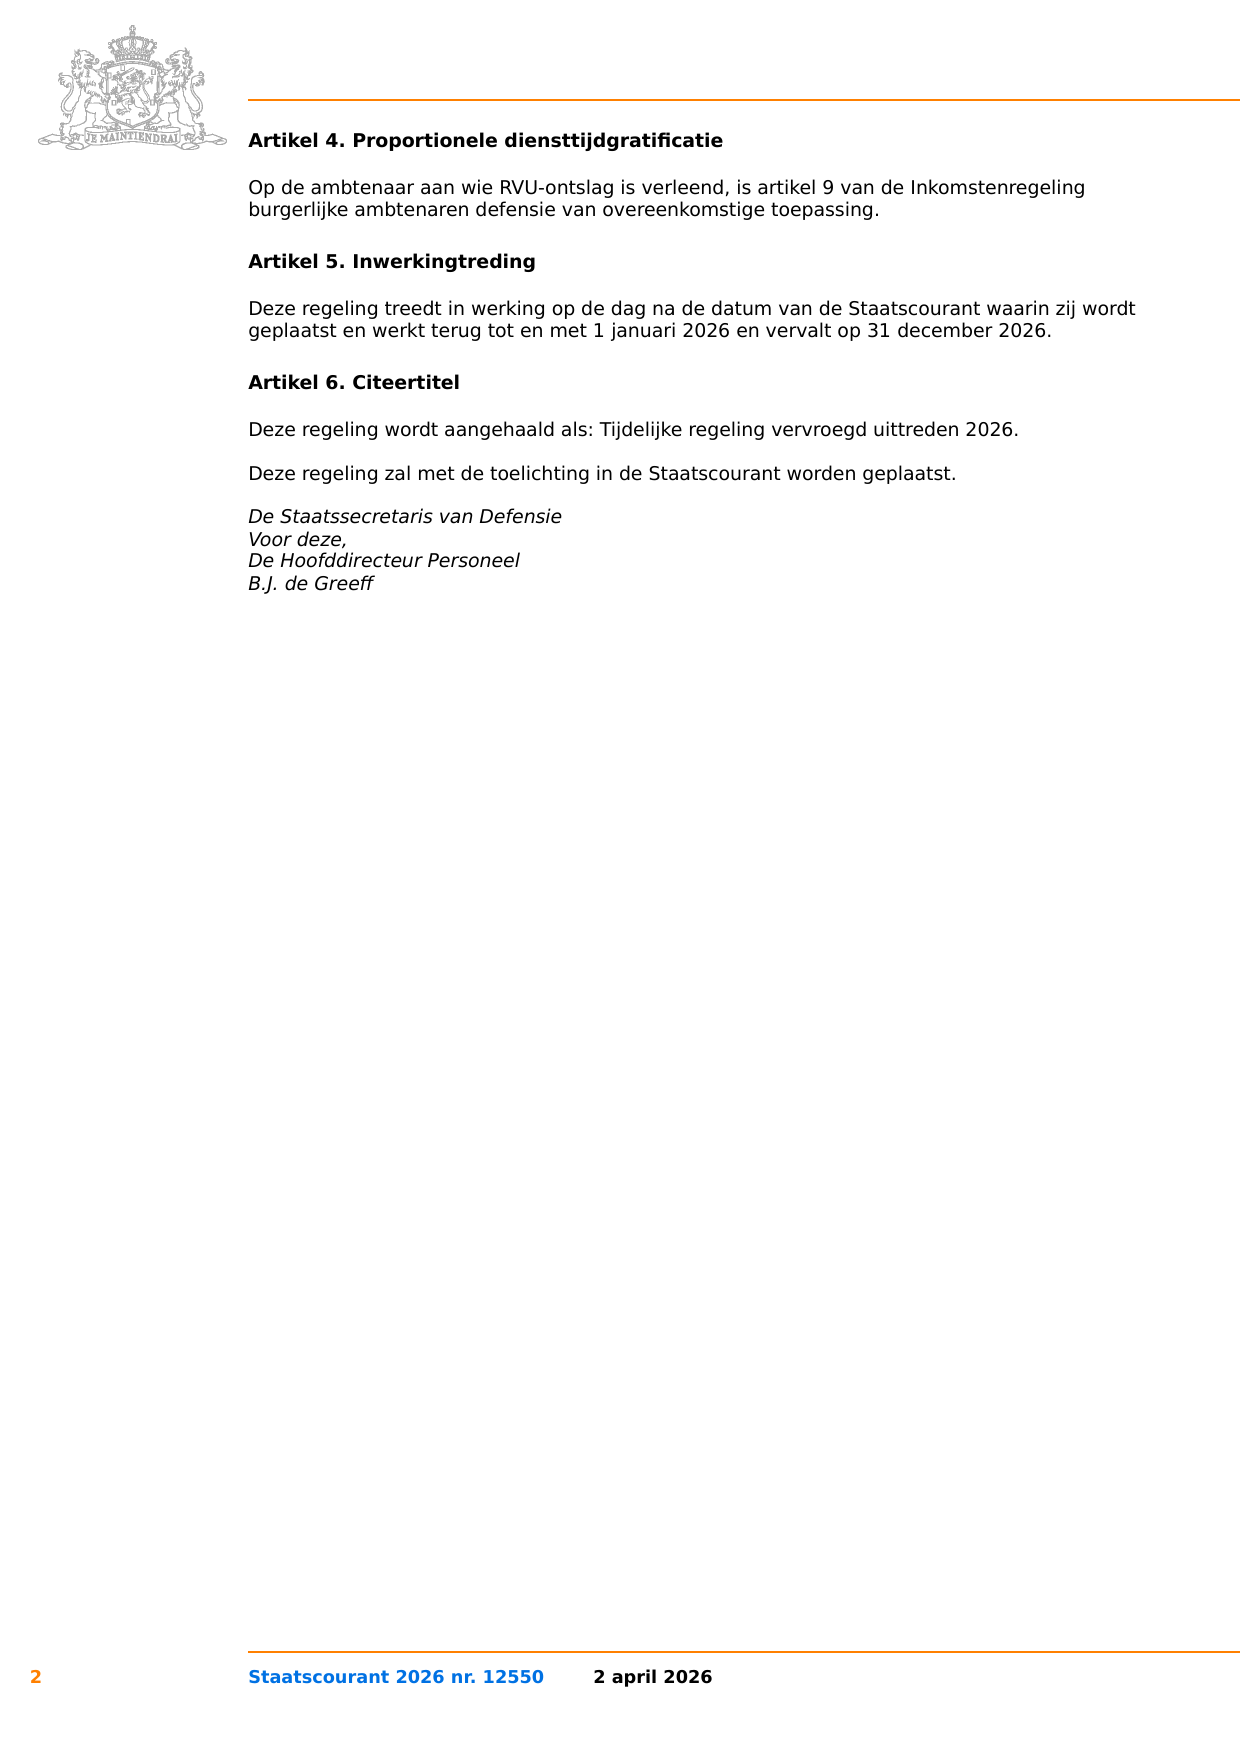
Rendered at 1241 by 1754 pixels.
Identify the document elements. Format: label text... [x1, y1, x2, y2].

text Op de ambtenaar aan wie RVU-ontslag is verleend, is artikel 9 van de Inkomstenregeling burgerlijke ambtenaren defensie van overeenkomstige toepassing. [248, 177, 1163, 221]
text De Staatssecretaris van Defensie Voor deze, De Hoofddirecteur Personeel B.J. de Greeff [248, 506, 1163, 594]
text Deze regeling wordt aangehaald als: Tijdelijke regeling vervroegd uittreden 2026. [248, 419, 1163, 441]
subtitle Artikel 5. Inwerkingtreding [248, 251, 1163, 273]
text Deze regeling zal met de toelichting in de Staatscourant worden geplaatst. [248, 463, 1163, 484]
subtitle Artikel 6. Citeertitel [248, 372, 1163, 394]
subtitle Artikel 4. Proportionele diensttijdgratificatie [248, 130, 1163, 152]
text Deze regeling treedt in werking op de dag na de datum van de Staatscourant waarin zij wordt geplaatst en werkt terug tot en met 1 januari 2026 en vervalt op 31 december 2026. [248, 298, 1163, 342]
picture [38, 25, 227, 150]
